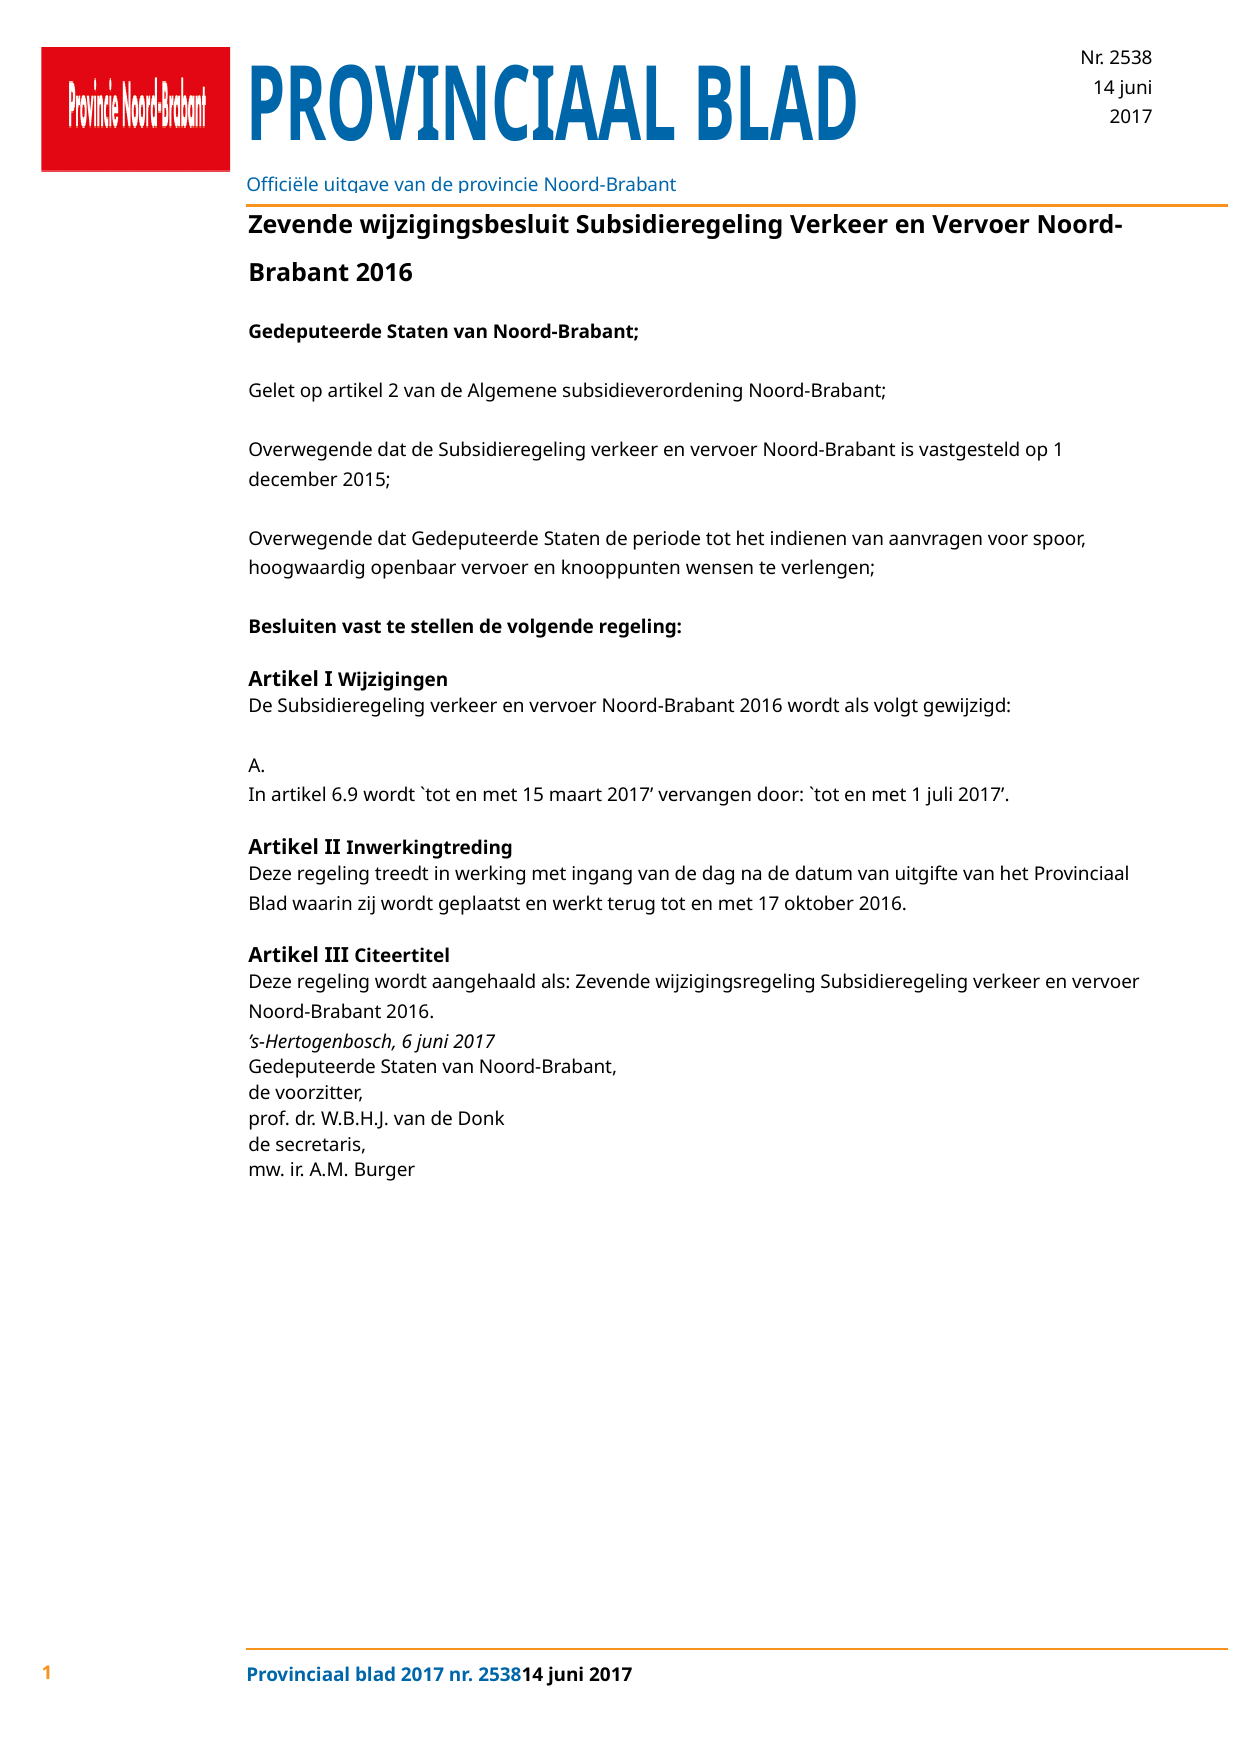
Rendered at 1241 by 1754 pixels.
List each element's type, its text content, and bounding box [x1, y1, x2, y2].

text Artikel I Wijzigingen [248, 664, 1152, 693]
picture [41, 47, 231, 172]
text A. [248, 752, 1152, 777]
text ’s-Hertogenbosch, 6 juni 2017 [248, 1028, 1152, 1053]
text de voorzitter, [248, 1079, 1152, 1105]
text mw. ir. A.M. Burger [248, 1156, 1152, 1182]
text Deze regeling wordt aangehaald als: Zevende wijzigingsregeling Subsidieregeling verkeer en vervoer Noord-Brabant 2016. [248, 969, 1152, 1024]
text In artikel 6.9 wordt `tot en met 15 maart 2017’ vervangen door: `tot en met 1 juli 2017’. [248, 781, 1152, 807]
text De Subsidieregeling verkeer en vervoer Noord-Brabant 2016 wordt als volgt gewijzigd: [248, 693, 1152, 718]
text Artikel II Inwerkingtreding [248, 832, 1152, 860]
text Gelet op artikel 2 van de Algemene subsidieverordening Noord-Brabant; [248, 377, 1152, 403]
text Artikel III Citeertitel [248, 940, 1152, 969]
text Besluiten vast te stellen de volgende regeling: [248, 614, 1152, 639]
text Deze regeling treedt in werking met ingang van de dag na de datum van uitgifte van het Provinciaal Blad waarin zij wordt geplaatst en werkt terug tot en met 17 oktober 2016. [248, 860, 1152, 916]
text Overwegende dat Gedeputeerde Staten de periode tot het indienen van aanvragen voor spoor, hoogwaardig openbaar vervoer en knooppunten wensen te verlengen; [248, 525, 1152, 580]
text Zevende wijzigingsbesluit Subsidieregeling Verkeer en Vervoer Noord-Brabant 2016 [248, 207, 1152, 288]
text prof. dr. W.B.H.J. van de Donk [248, 1105, 1152, 1131]
text de secretaris, [248, 1131, 1152, 1156]
text Gedeputeerde Staten van Noord-Brabant, [248, 1053, 1152, 1079]
text Overwegende dat de Subsidieregeling verkeer en vervoer Noord-Brabant is vastgesteld op 1 december 2015; [248, 436, 1152, 492]
text Gedeputeerde Staten van Noord-Brabant; [248, 318, 1152, 344]
